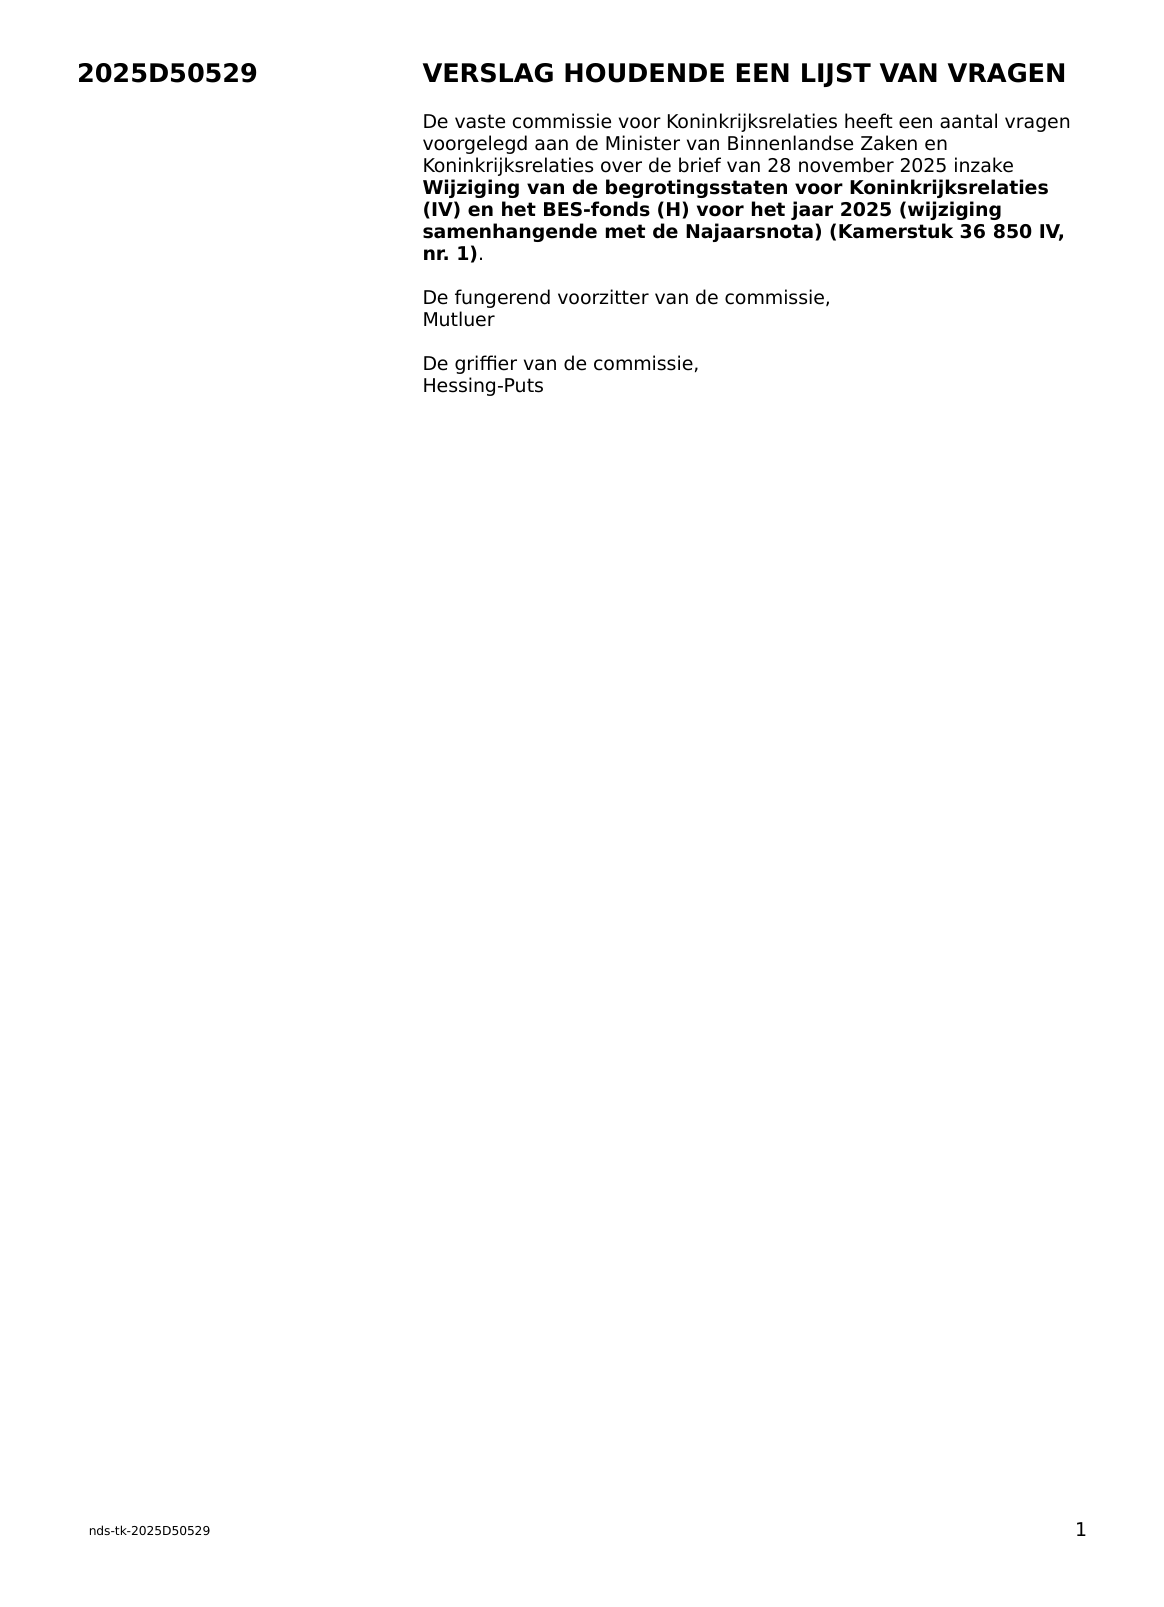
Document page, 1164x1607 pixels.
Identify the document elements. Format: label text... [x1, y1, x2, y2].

text De fungerend voorzitter van de commissie, [422, 287, 1087, 309]
text nds-tk-2025D50529 [88, 1524, 323, 1538]
text Mutluer [422, 309, 1087, 331]
text Hessing-Puts [422, 375, 1087, 397]
text De griffier van de commissie, [422, 353, 1087, 375]
text De vaste commissie voor Koninkrijksrelaties heeft een aantal vragen voorgelegd aan de Minister van Binnenlandse Zaken en Koninkrijksrelaties over de brief van 28 november 2025 inzake Wijziging van de begrotingsstaten voor Koninkrijksrelaties (IV) en het BES-fonds (H) voor het jaar 2025 (wijziging samenhangende met de Najaarsnota) (Kamerstuk 36 850 IV, nr. 1). [422, 111, 1087, 265]
text 2025D50529 VERSLAG HOUDENDE EEN LIJST VAN VRAGEN [77, 59, 1087, 89]
